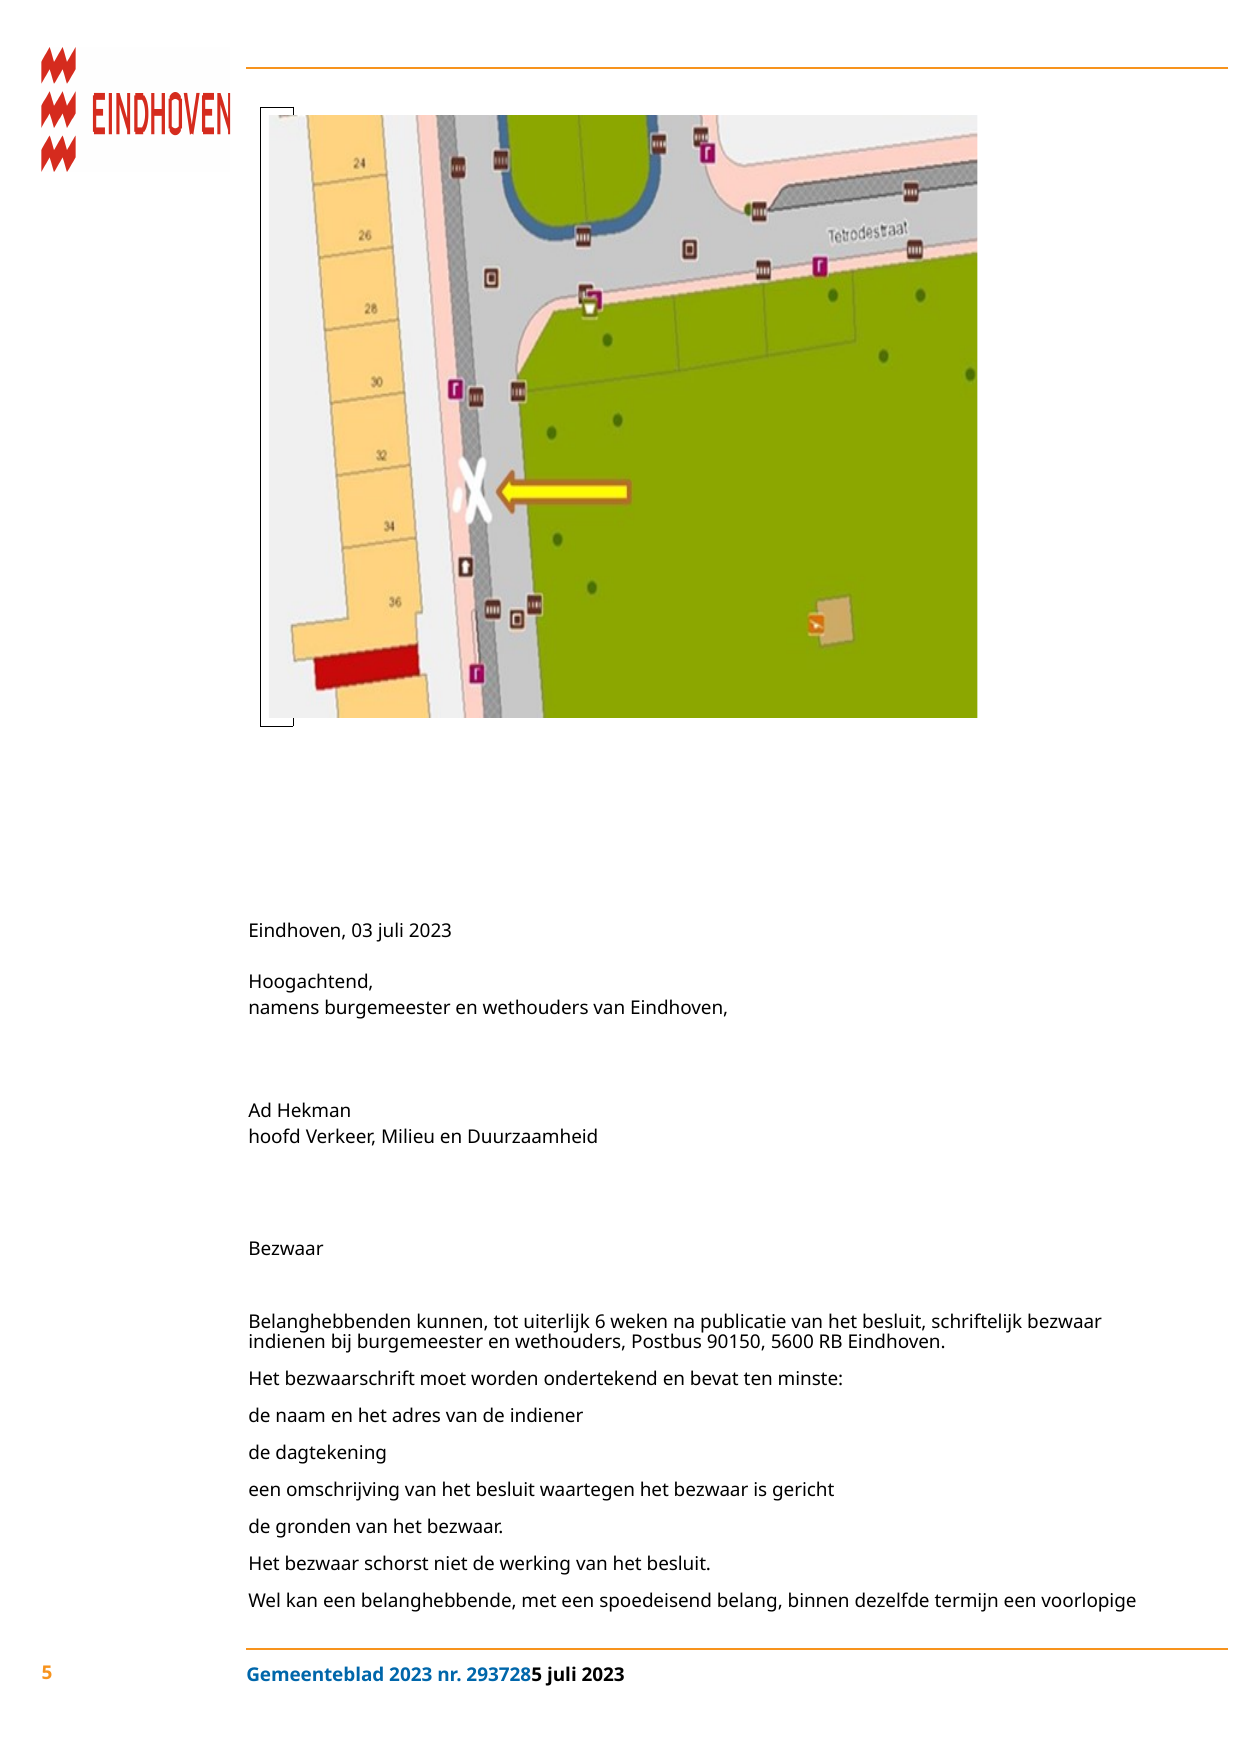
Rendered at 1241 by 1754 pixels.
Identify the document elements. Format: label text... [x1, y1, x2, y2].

text Eindhoven, 03 juli 2023 [248, 917, 1152, 943]
text Het bezwaar schorst niet de werking van het besluit. [248, 1555, 1152, 1574]
text Wel kan een belanghebbende, met een spoedeisend belang, binnen dezelfde termijn een voorlopige [248, 1592, 1152, 1611]
picture [268, 115, 978, 718]
text Bezwaar [248, 1239, 1152, 1259]
text namens burgemeester en wethouders van Eindhoven, [248, 994, 1152, 1020]
text Het bezwaarschrift moet worden ondertekend en bevat ten minste: [248, 1370, 1152, 1389]
text Ad Hekman [248, 1097, 1152, 1123]
text hoofd Verkeer, Milieu en Duurzaamheid [248, 1123, 1152, 1149]
picture [41, 47, 231, 172]
text de naam en het adres van de indiener [248, 1407, 1152, 1426]
text Belanghebbenden kunnen, tot uiterlijk 6 weken na publicatie van het besluit, schriftelijk bezwaar indienen bij burgemeester en wethouders, Postbus 90150, 5600 RB Eindhoven. [248, 1313, 1152, 1352]
text een omschrijving van het besluit waartegen het bezwaar is gericht [248, 1481, 1152, 1500]
text de dagtekening [248, 1444, 1152, 1463]
text de gronden van het bezwaar. [248, 1518, 1152, 1537]
text Hoogachtend, [248, 969, 1152, 994]
